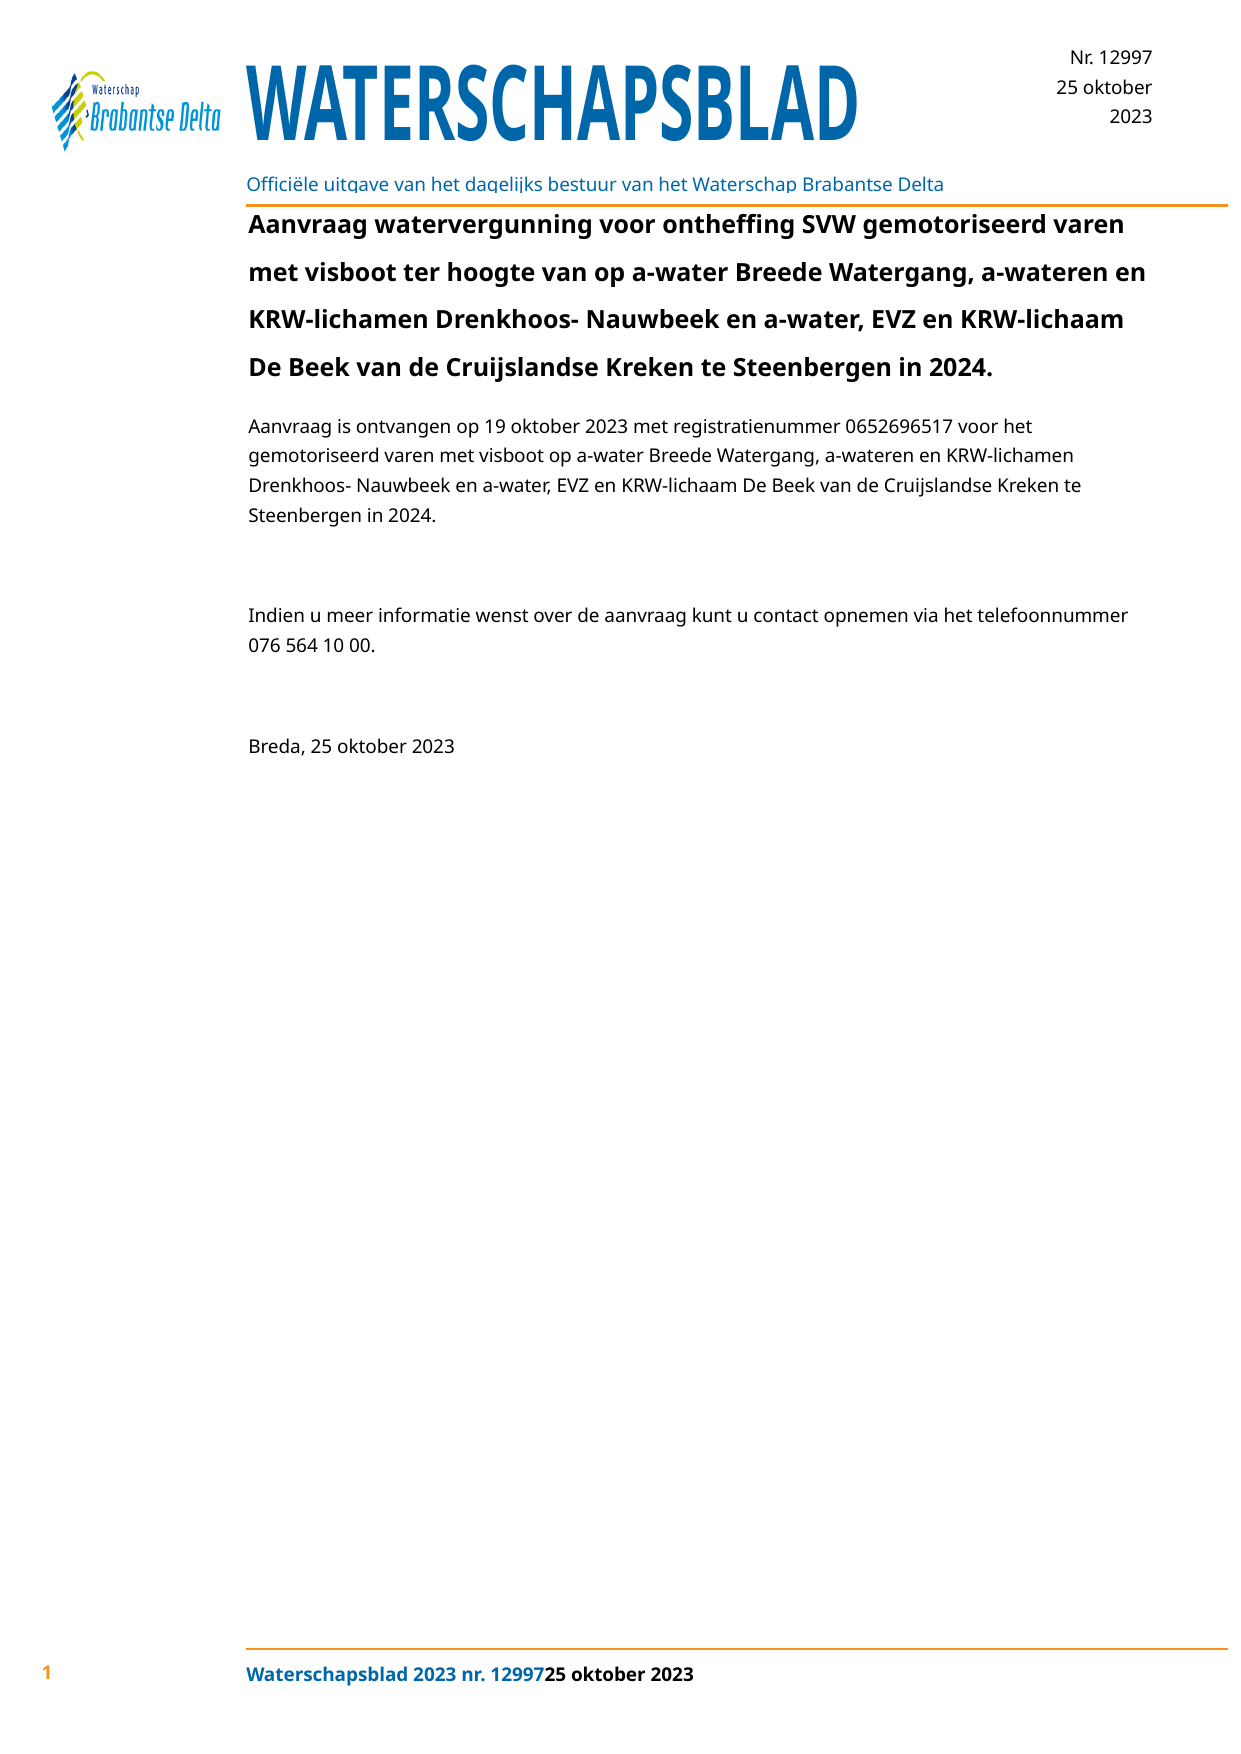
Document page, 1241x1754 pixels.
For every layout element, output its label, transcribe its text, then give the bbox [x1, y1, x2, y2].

text Breda, 25 oktober 2023 [248, 733, 1152, 759]
text Aanvraag is ontvangen op 19 oktober 2023 met registratienummer 0652696517 voor het gemotoriseerd varen met visboot op a-water Breede Watergang, a-wateren en KRW-lichamen Drenkhoos- Nauwbeek en a-water, EVZ en KRW-lichaam De Beek van de Cruijslandse Kreken te Steenbergen in 2024. [248, 413, 1152, 528]
text Aanvraag watervergunning voor ontheffing SVW gemotoriseerd varen met visboot ter hoogte van op a-water Breede Watergang, a-wateren en KRW-lichamen Drenkhoos- Nauwbeek en a-water, EVZ en KRW-lichaam De Beek van de Cruijslandse Kreken te Steenbergen in 2024. [248, 207, 1152, 384]
text Indien u meer informatie wenst over de aanvraag kunt u contact opnemen via het telefoonnummer 076 564 10 00. [248, 603, 1152, 658]
picture [41, 47, 231, 172]
